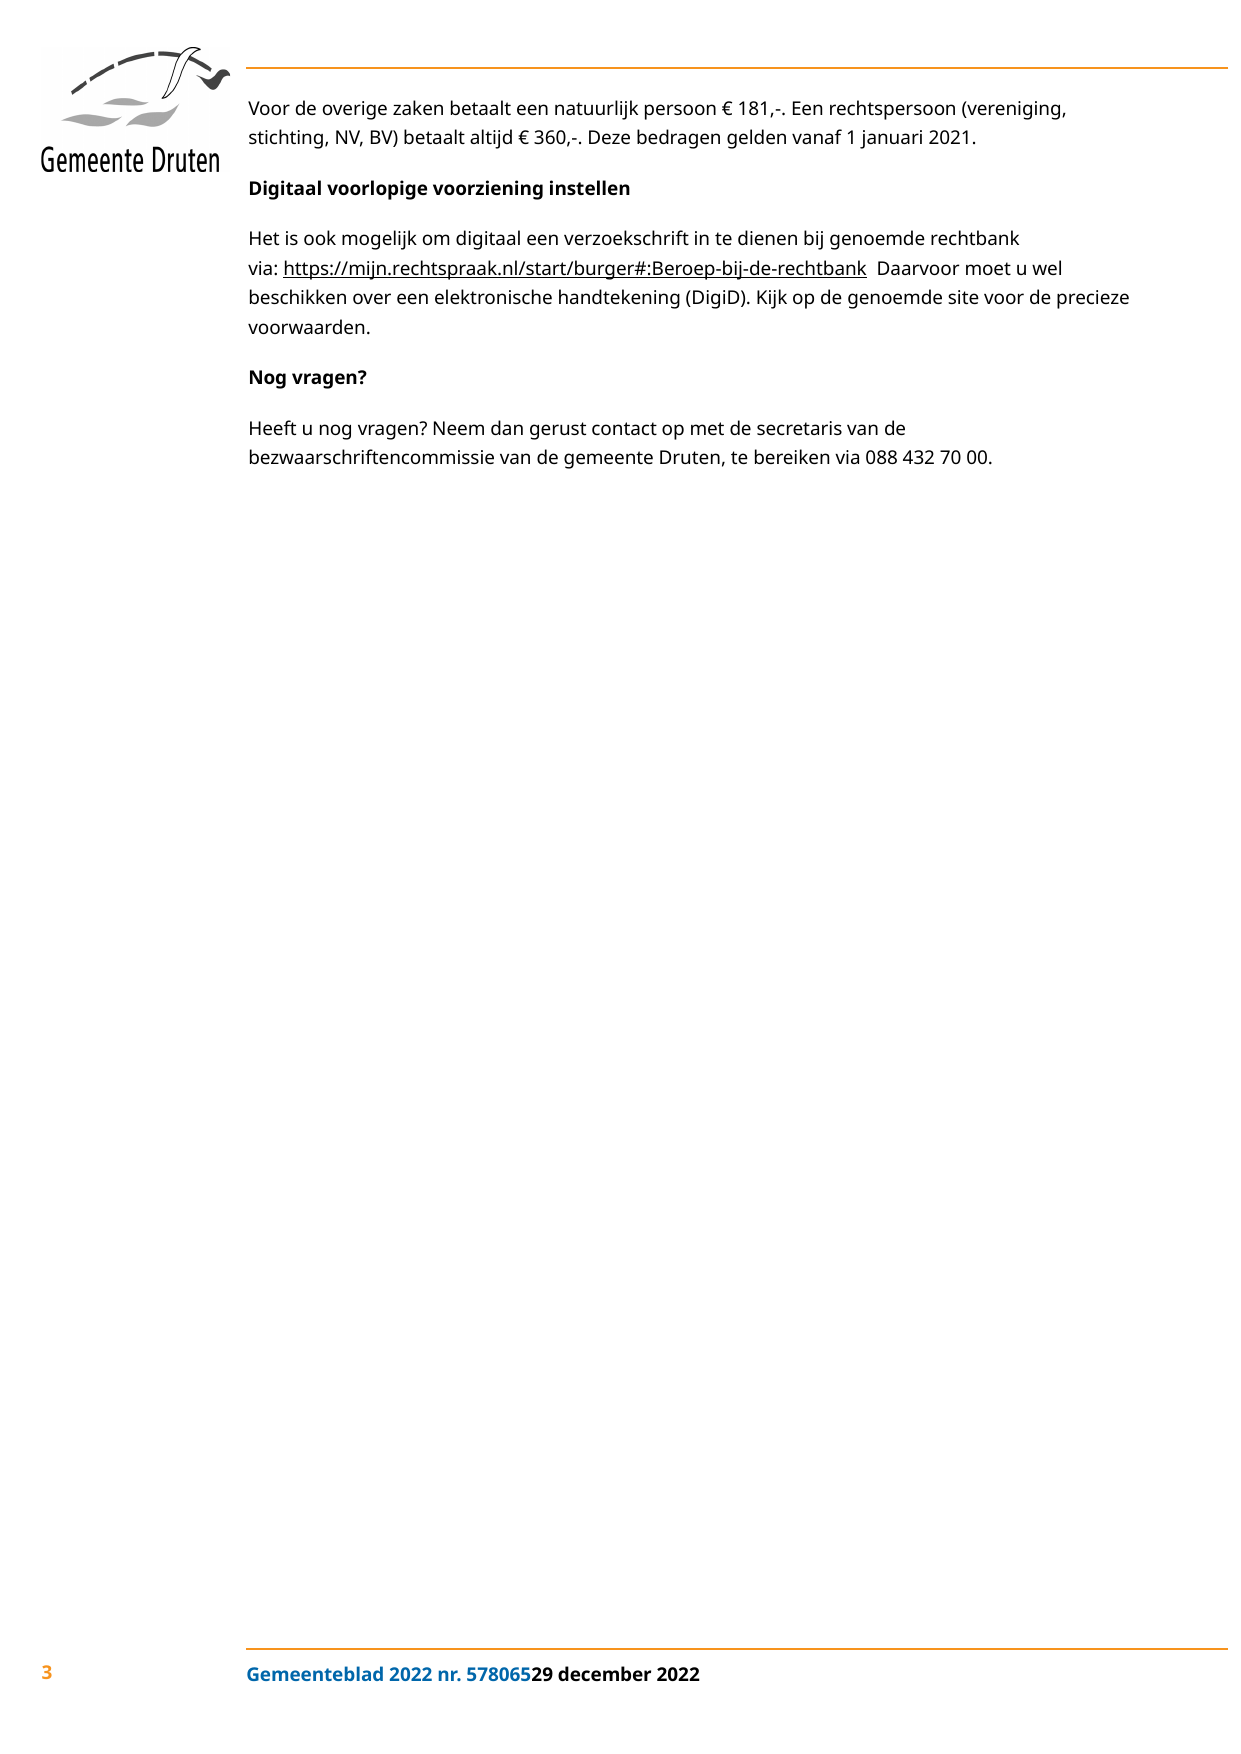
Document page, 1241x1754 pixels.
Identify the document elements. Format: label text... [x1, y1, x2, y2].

text Voor de overige zaken betaalt een natuurlijk persoon € 181,-. Een rechtspersoon (vereniging, stichting, NV, BV) betaalt altijd € 360,-. Deze bedragen gelden vanaf 1 januari 2021. [248, 95, 1152, 150]
text Digitaal voorlopige voorziening instellen [248, 175, 1152, 201]
text Nog vragen? [248, 364, 1152, 390]
picture [41, 47, 231, 172]
text Het is ook mogelijk om digitaal een verzoekschrift in te dienen bij genoemde rechtbank via: https://mijn.rechtspraak.nl/start/burger#:Beroep-bij-de-rechtbank Daarvoor moet u wel beschikken over een elektronische handtekening (DigiD). Kijk op de genoemde site voor de precieze voorwaarden. [248, 225, 1152, 340]
text Heeft u nog vragen? Neem dan gerust contact op met de secretaris van de bezwaarschriftencommissie van de gemeente Druten, te bereiken via 088 432 70 00. [248, 415, 1152, 470]
